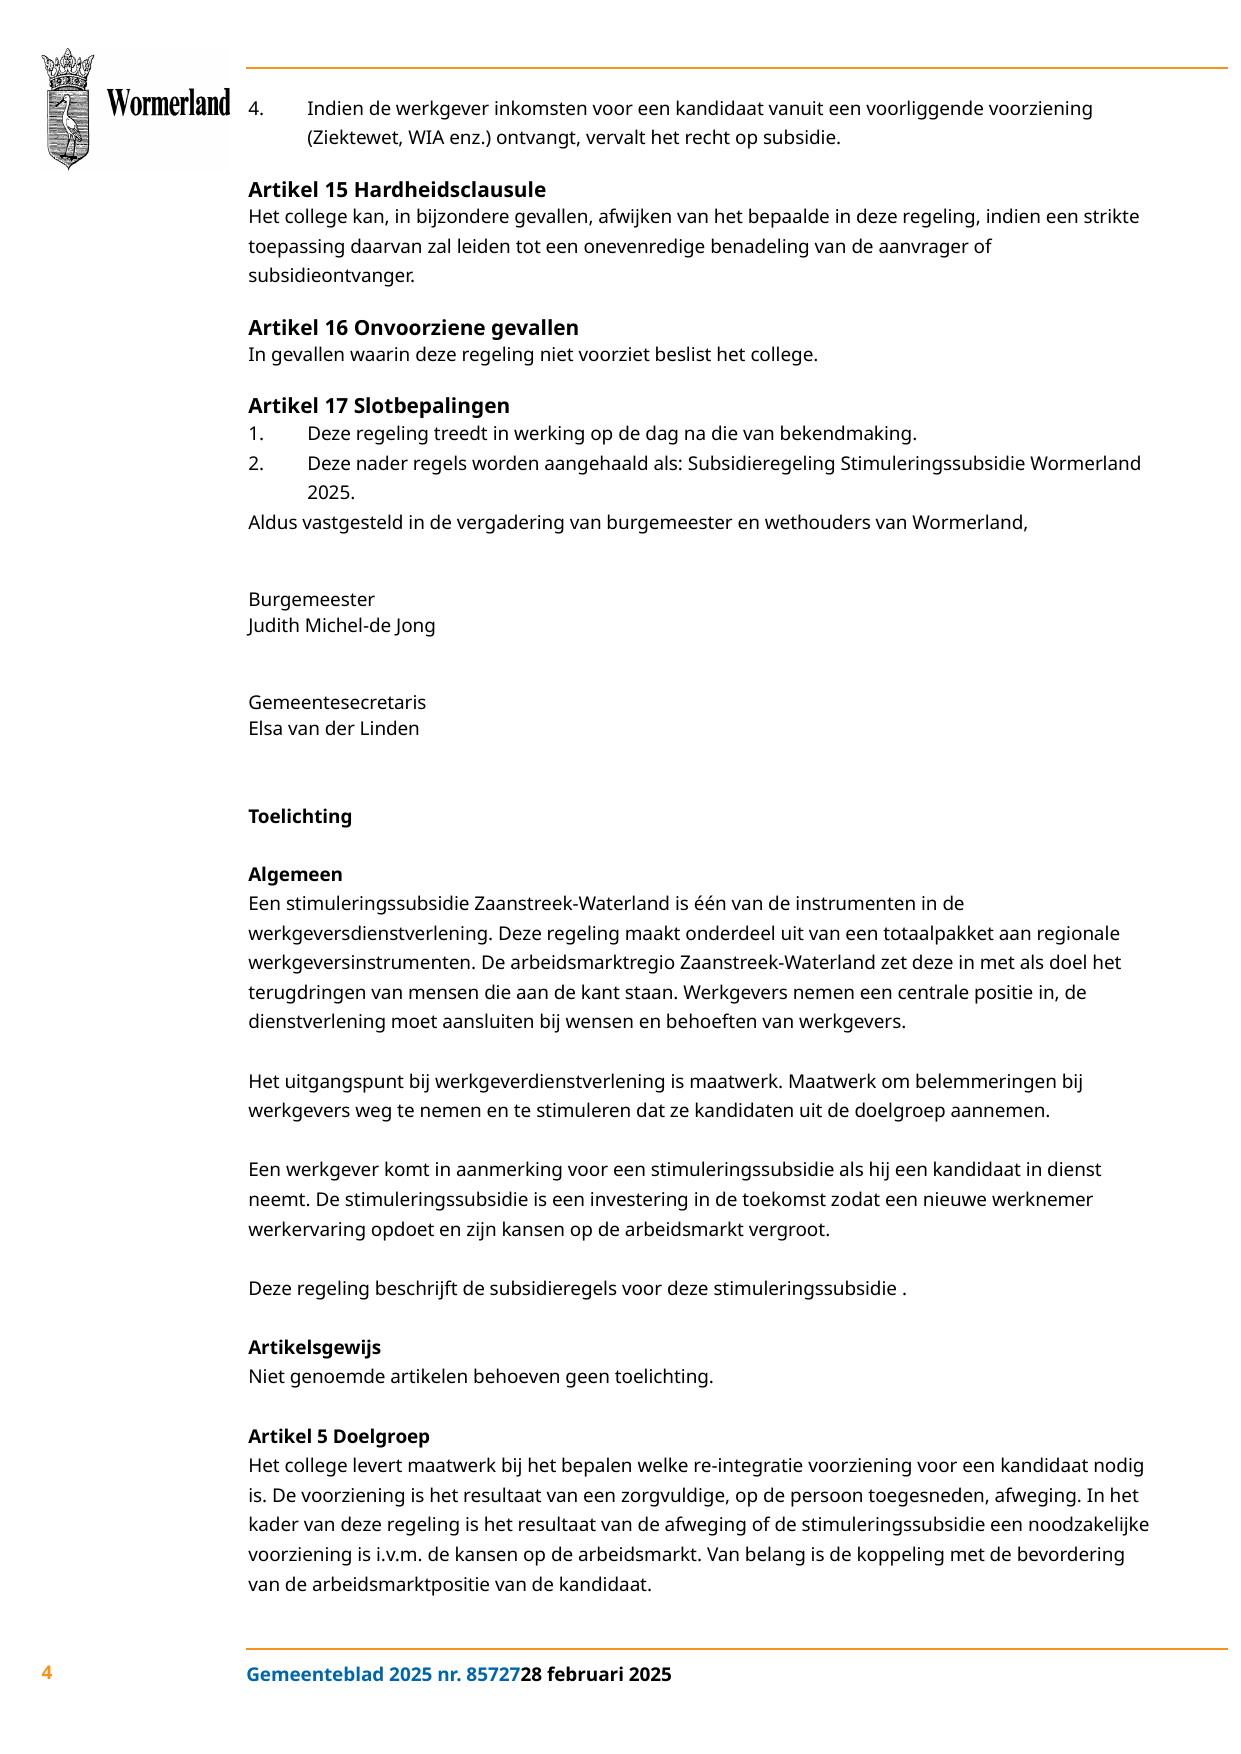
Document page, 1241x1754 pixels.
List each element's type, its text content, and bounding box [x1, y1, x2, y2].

text Gemeentesecretaris [248, 689, 1152, 715]
text Toelichting [248, 792, 1152, 832]
text Het uitgangspunt bij werkgeverdienstverlening is maatwerk. Maatwerk om belemmeringen bij werkgevers weg te nemen en te stimuleren dat ze kandidaten uit de doelgroep aannemen. [248, 1068, 1152, 1123]
text Het college levert maatwerk bij het bepalen welke re-integratie voorziening voor een kandidaat nodig is. De voorziening is het resultaat van een zorgvuldige, op de persoon toegesneden, afweging. In het kader van deze regeling is het resultaat van de afweging of de stimuleringssubsidie een noodzakelijke voorziening is i.v.m. de kansen op de arbeidsmarkt. Van belang is de koppeling met de bevordering van de arbeidsmarktpositie van de kandidaat. [248, 1452, 1152, 1596]
text In gevallen waarin deze regeling niet voorziet beslist het college. [248, 341, 1152, 367]
text Niet genoemde artikelen behoeven geen toelichting. [248, 1364, 1152, 1389]
text Algemeen [248, 861, 1152, 886]
text Elsa van der Linden [248, 715, 1152, 740]
text Artikel 16 Onvoorziene gevallen [248, 313, 1152, 341]
text Burgemeester [248, 586, 1152, 612]
text Judith Michel-de Jong [248, 612, 1152, 637]
text Artikel 17 Slotbepalingen [248, 392, 1152, 420]
list Indien de werkgever inkomsten voor een kandidaat vanuit een voorliggende voorziening (Ziektewet, WIA enz.) ontvangt, vervalt het recht op subsidie. [248, 95, 1152, 150]
text Deze regeling beschrijft de subsidieregels voor deze stimuleringssubsidie . [248, 1275, 1152, 1301]
list Deze regeling treedt in werking op de dag na die van bekendmaking. [248, 420, 1152, 446]
text Artikel 5 Doelgroep [248, 1423, 1152, 1448]
list Deze nader regels worden aangehaald als: Subsidieregeling Stimuleringssubsidie Wormerland 2025. [248, 450, 1152, 505]
text Een stimuleringssubsidie Zaanstreek-Waterland is één van de instrumenten in de werkgeversdienstverlening. Deze regeling maakt onderdeel uit van een totaalpakket aan regionale werkgeversinstrumenten. De arbeidsmarktregio Zaanstreek-Waterland zet deze in met als doel het terugdringen van mensen die aan de kant staan. Werkgevers nemen een centrale positie in, de dienstverlening moet aansluiten bij wensen en behoeften van werkgevers. [248, 890, 1152, 1034]
text Artikelsgewijs [248, 1334, 1152, 1360]
picture [41, 47, 231, 172]
text Het college kan, in bijzondere gevallen, afwijken van het bepaalde in deze regeling, indien een strikte toepassing daarvan zal leiden tot een onevenredige benadeling van de aanvrager of subsidieontvanger. [248, 203, 1152, 288]
text Aldus vastgesteld in de vergadering van burgemeester en wethouders van Wormerland, [248, 509, 1152, 534]
text Artikel 15 Hardheidsclausule [248, 175, 1152, 203]
text Een werkgever komt in aanmerking voor een stimuleringssubsidie als hij een kandidaat in dienst neemt. De stimuleringssubsidie is een investering in de toekomst zodat een nieuwe werknemer werkervaring opdoet en zijn kansen op de arbeidsmarkt vergroot. [248, 1157, 1152, 1241]
